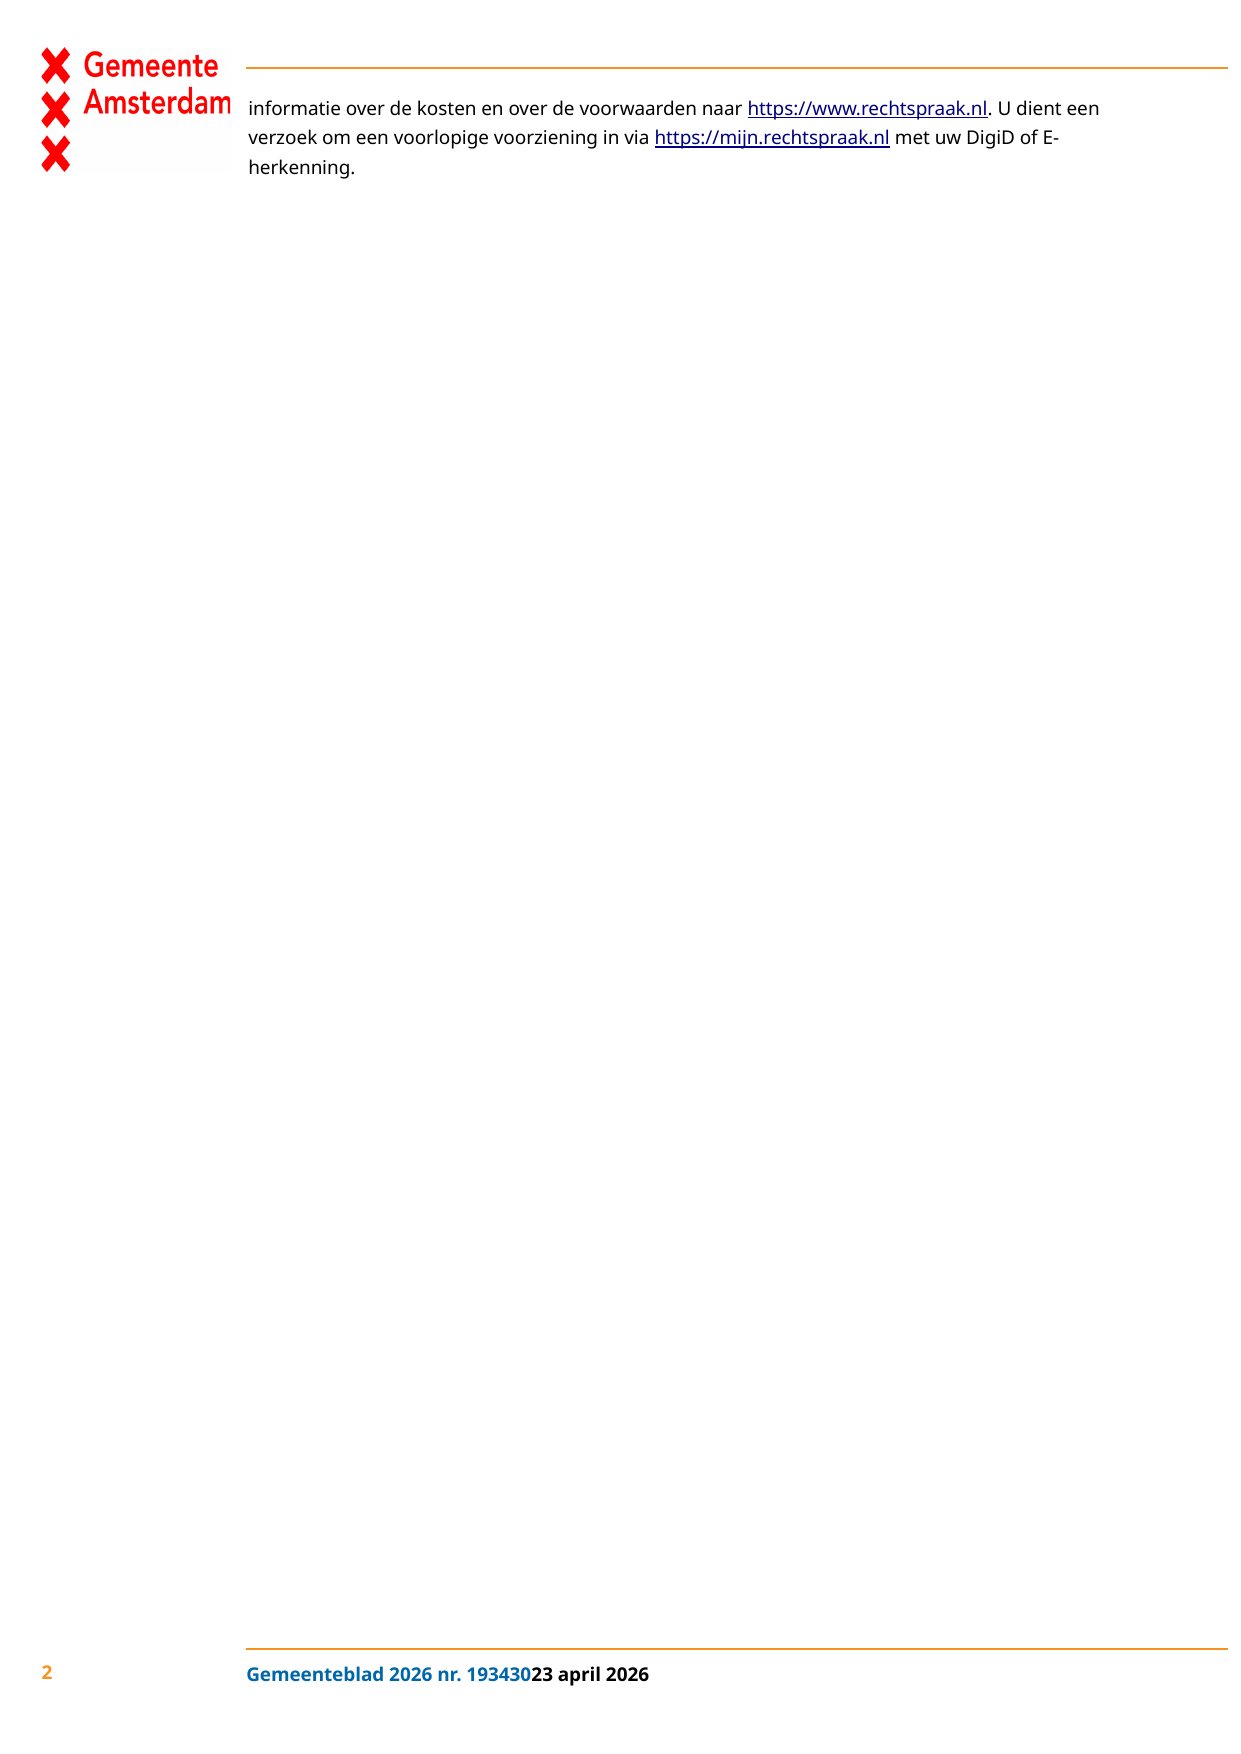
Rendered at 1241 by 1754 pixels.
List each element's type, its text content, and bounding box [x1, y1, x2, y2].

text informatie over de kosten en over de voorwaarden naar https://www.rechtspraak.nl. U dient een verzoek om een voorlopige voorziening in via https://mijn.rechtspraak.nl met uw DigiD of E-herkenning. [248, 95, 1152, 180]
picture [41, 47, 231, 172]
